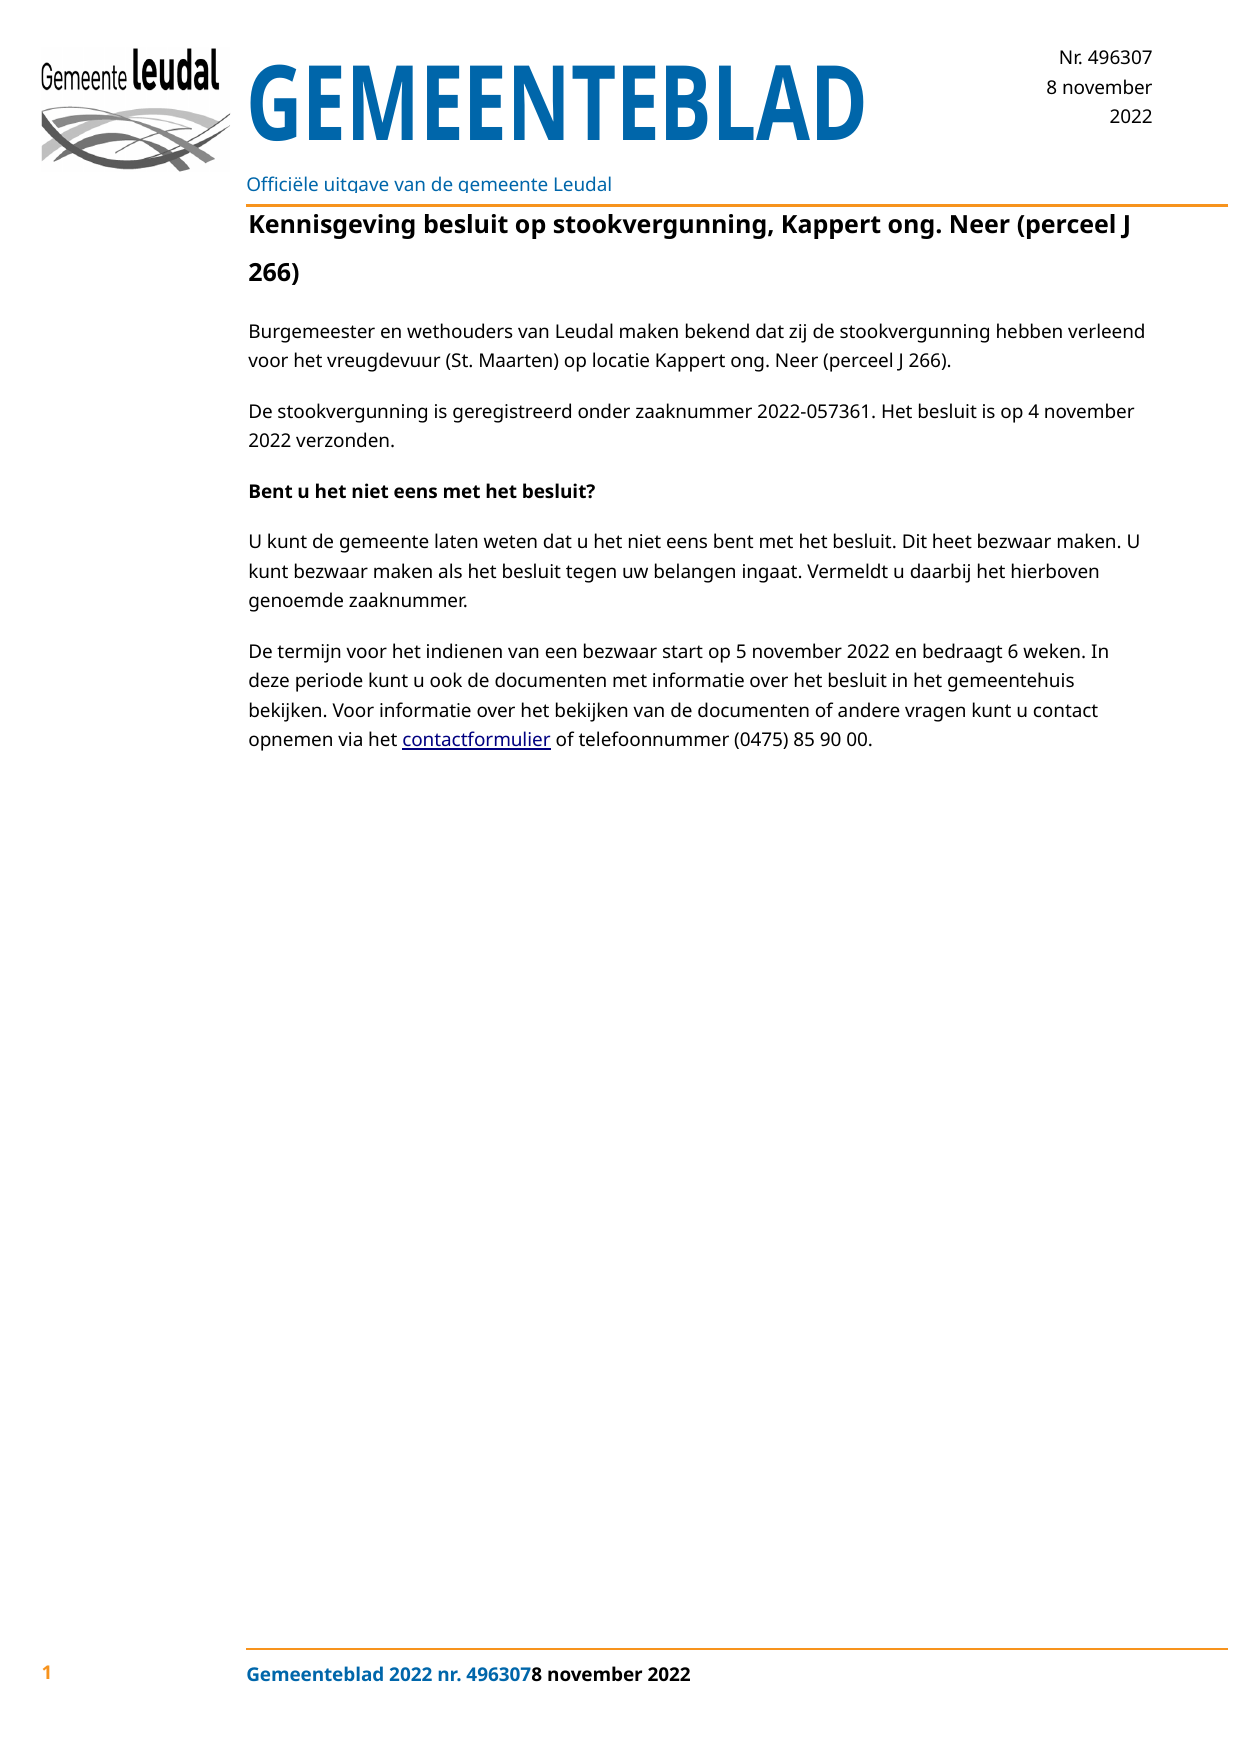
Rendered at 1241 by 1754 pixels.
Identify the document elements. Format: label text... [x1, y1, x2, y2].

text Kennisgeving besluit op stookvergunning, Kappert ong. Neer (perceel J 266) [248, 207, 1152, 288]
text Burgemeester en wethouders van Leudal maken bekend dat zij de stookvergunning hebben verleend voor het vreugdevuur (St. Maarten) op locatie Kappert ong. Neer (perceel J 266). [248, 318, 1152, 373]
text U kunt de gemeente laten weten dat u het niet eens bent met het besluit. Dit heet bezwaar maken. U kunt bezwaar maken als het besluit tegen uw belangen ingaat. Vermeldt u daarbij het hierboven genoemde zaaknummer. [248, 528, 1152, 613]
text De termijn voor het indienen van een bezwaar start op 5 november 2022 en bedraagt 6 weken. In deze periode kunt u ook de documenten met informatie over het besluit in het gemeentehuis bekijken. Voor informatie over het bekijken van de documenten of andere vragen kunt u contact opnemen via het contactformulier of telefoonnummer (0475) 85 90 00. [248, 638, 1152, 752]
text De stookvergunning is geregistreerd onder zaaknummer 2022-057361. Het besluit is op 4 november 2022 verzonden. [248, 398, 1152, 453]
picture [41, 47, 231, 172]
text Bent u het niet eens met het besluit? [248, 478, 1152, 504]
